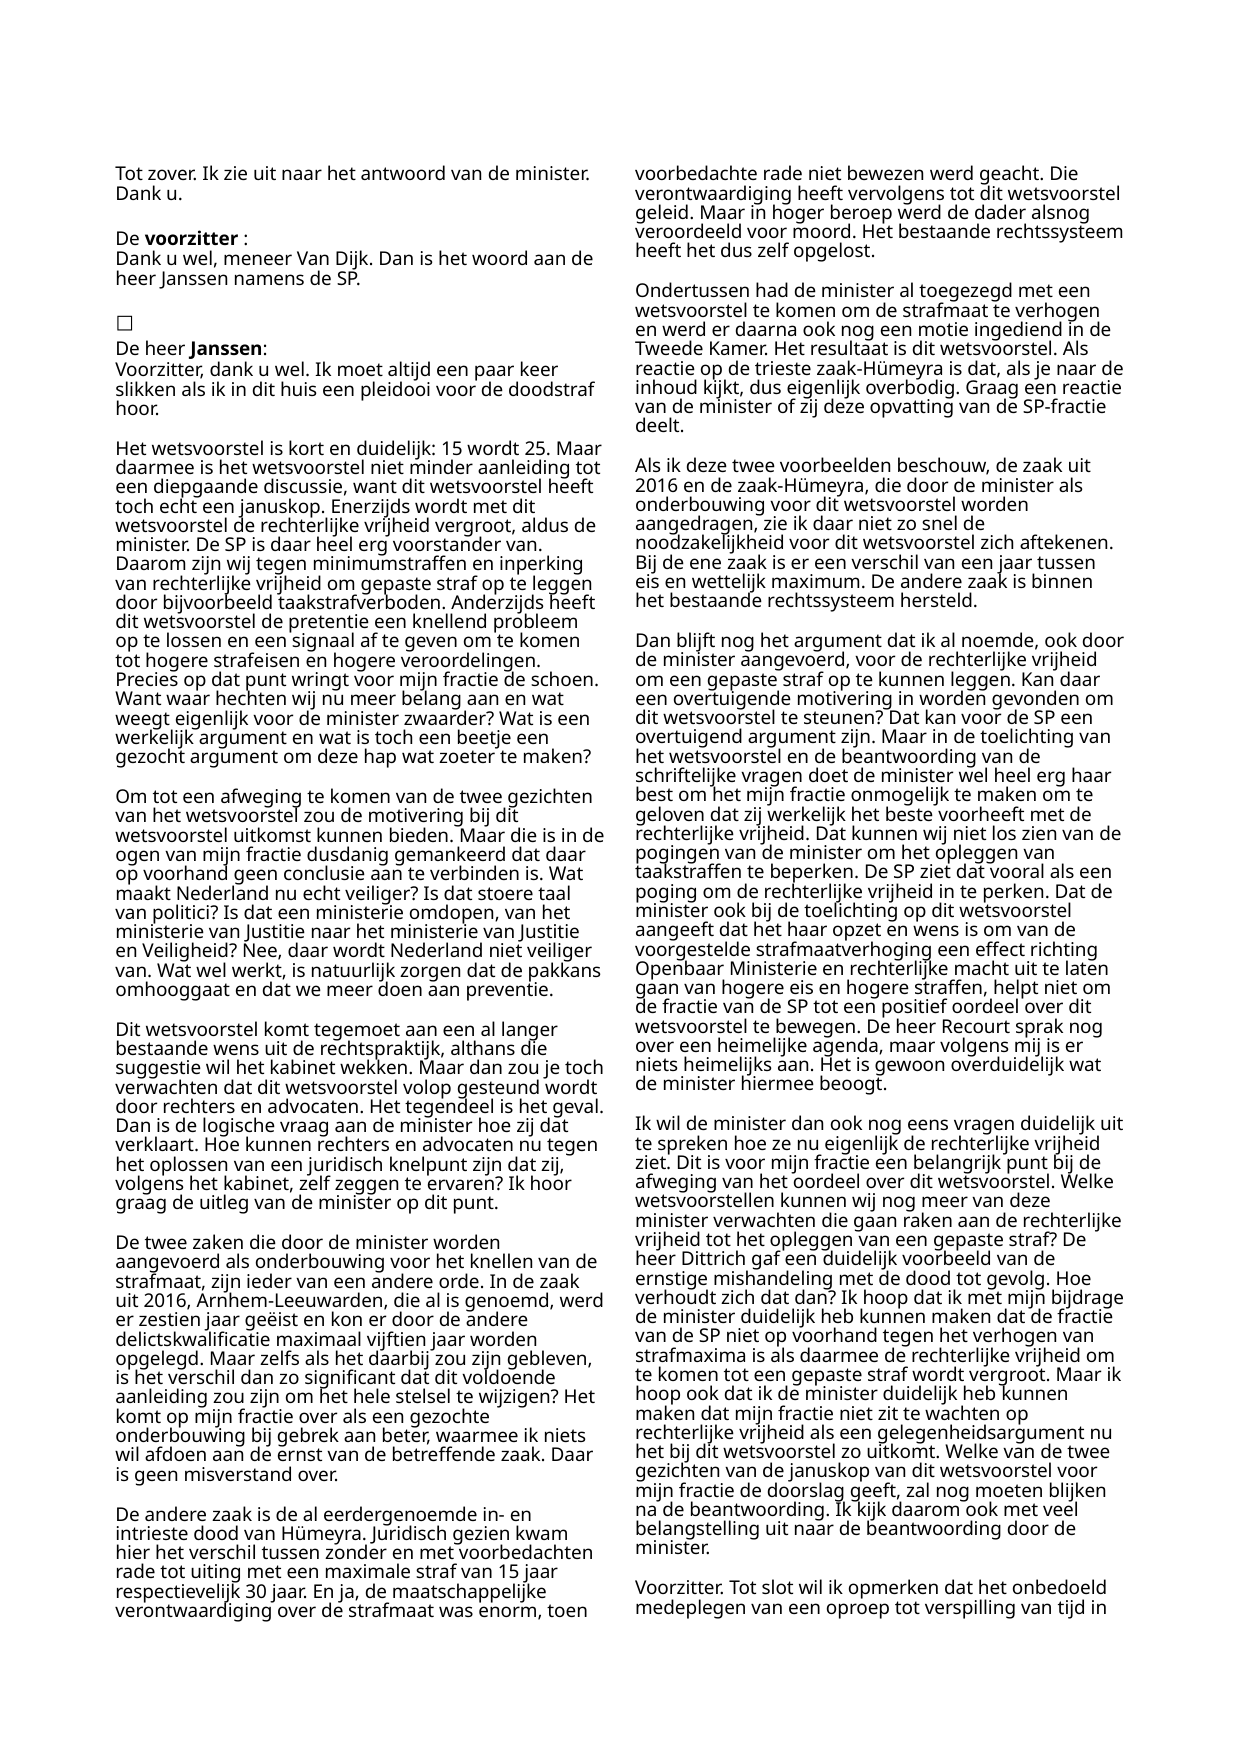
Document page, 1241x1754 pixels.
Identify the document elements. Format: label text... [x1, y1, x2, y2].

text Ik wil de minister dan ook nog eens vragen duidelijk uit te spreken hoe ze nu eigenlijk de rechterlijke vrijheid ziet. Dit is voor mijn fractie een belangrijk punt bij de afweging van het oordeel over dit wetsvoorstel. Welke wetsvoorstellen kunnen wij nog meer van deze minister verwachten die gaan raken aan de rechterlijke vrijheid tot het opleggen van een gepaste straf? De heer Dittrich gaf een duidelijk voorbeeld van de ernstige mishandeling met de dood tot gevolg. Hoe verhoudt zich dat dan? Ik hoop dat ik met mijn bijdrage de minister duidelijk heb kunnen maken dat de fractie van de SP niet op voorhand tegen het verhogen van strafmaxima is als daarmee de rechterlijke vrijheid om te komen tot een gepaste straf wordt vergroot. Maar ik hoop ook dat ik de minister duidelijk heb kunnen maken dat mijn fractie niet zit te wachten op rechterlijke vrijheid als een gelegenheidsargument nu het bij dit wetsvoorstel zo uitkomt. Welke van de twee gezichten van de januskop van dit wetsvoorstel voor mijn fractie de doorslag geeft, zal nog moeten blijken na de beantwoording. Ik kijk daarom ook met veel belangstelling uit naar de beantwoording door de minister. [635, 1115, 1125, 1559]
text ⬜ [115, 310, 605, 336]
text Dank u wel, meneer Van Dijk. Dan is het woord aan de heer Janssen namens de SP. [115, 250, 605, 289]
text Om tot een afweging te komen van de twee gezichten van het wetsvoorstel zou de motivering bij dit wetsvoorstel uitkomst kunnen bieden. Maar die is in de ogen van mijn fractie dusdanig gemankeerd dat daar op voorhand geen conclusie aan te verbinden is. Wat maakt Nederland nu echt veiliger? Is dat stoere taal van politici? Is dat een ministerie omdopen, van het ministerie van Justitie naar het ministerie van Justitie en Veiligheid? Nee, daar wordt Nederland niet veiliger van. Wat wel werkt, is natuurlijk zorgen dat de pakkans omhooggaat en dat we meer doen aan preventie. [115, 788, 605, 1000]
text De voorzitter : [115, 225, 605, 250]
text voorbedachte rade niet bewezen werd geacht. Die verontwaardiging heeft vervolgens tot dit wetsvoorstel geleid. Maar in hoger beroep werd de dader alsnog veroordeeld voor moord. Het bestaande rechtssysteem heeft het dus zelf opgelost. [635, 165, 1125, 262]
text De andere zaak is de al eerdergenoemde in- en intrieste dood van Hümeyra. Juridisch gezien kwam hier het verschil tussen zonder en met voorbedachten rade tot uiting met een maximale straf van 15 jaar respectievelijk 30 jaar. En ja, de maatschappelijke verontwaardiging over de strafmaat was enorm, toen [115, 1506, 605, 1621]
text Ondertussen had de minister al toegezegd met een wetsvoorstel te komen om de strafmaat te verhogen en werd er daarna ook nog een motie ingediend in de Tweede Kamer. Het resultaat is dit wetsvoorstel. Als reactie op de trieste zaak-Hümeyra is dat, als je naar de inhoud kijkt, dus eigenlijk overbodig. Graag een reactie van de minister of zij deze opvatting van de SP-fractie deelt. [635, 282, 1125, 437]
text Dan blijft nog het argument dat ik al noemde, ook door de minister aangevoerd, voor de rechterlijke vrijheid om een gepaste straf op te kunnen leggen. Kan daar een overtuigende motivering in worden gevonden om dit wetsvoorstel te steunen? Dat kan voor de SP een overtuigend argument zijn. Maar in de toelichting van het wetsvoorstel en de beantwoording van de schriftelijke vragen doet de minister wel heel erg haar best om het mijn fractie onmogelijk te maken om te geloven dat zij werkelijk het beste voorheeft met de rechterlijke vrijheid. Dat kunnen wij niet los zien van de pogingen van de minister om het opleggen van taakstraffen te beperken. De SP ziet dat vooral als een poging om de rechterlijke vrijheid in te perken. Dat de minister ook bij de toelichting op dit wetsvoorstel aangeeft dat het haar opzet en wens is om van de voorgestelde strafmaatverhoging een effect richting Openbaar Ministerie en rechterlijke macht uit te laten gaan van hogere eis en hogere straffen, helpt niet om de fractie van de SP tot een positief oordeel over dit wetsvoorstel te bewegen. De heer Recourt sprak nog over een heimelijke agenda, maar volgens mij is er niets heimelijks aan. Het is gewoon overduidelijk wat de minister hiermee beoogt. [635, 632, 1125, 1095]
text Het wetsvoorstel is kort en duidelijk: 15 wordt 25. Maar daarmee is het wetsvoorstel niet minder aanleiding tot een diepgaande discussie, want dit wetsvoorstel heeft toch echt een januskop. Enerzijds wordt met dit wetsvoorstel de rechterlijke vrijheid vergroot, aldus de minister. De SP is daar heel erg voorstander van. Daarom zijn wij tegen minimumstraffen en inperking van rechterlijke vrijheid om gepaste straf op te leggen door bijvoorbeeld taakstrafverboden. Anderzijds heeft dit wetsvoorstel de pretentie een knellend probleem op te lossen en een signaal af te geven om te komen tot hogere strafeisen en hogere veroordelingen. Precies op dat punt wringt voor mijn fractie de schoen. Want waar hechten wij nu meer belang aan en wat weegt eigenlijk voor de minister zwaarder? Wat is een werkelijk argument en wat is toch een beetje een gezocht argument om deze hap wat zoeter te maken? [115, 440, 605, 767]
text De twee zaken die door de minister worden aangevoerd als onderbouwing voor het knellen van de strafmaat, zijn ieder van een andere orde. In de zaak uit 2016, Arnhem-Leeuwarden, die al is genoemd, werd er zestien jaar geëist en kon er door de andere delictskwalificatie maximaal vijftien jaar worden opgelegd. Maar zelfs als het daarbij zou zijn gebleven, is het verschil dan zo significant dat dit voldoende aanleiding zou zijn om het hele stelsel te wijzigen? Het komt op mijn fractie over als een gezochte onderbouwing bij gebrek aan beter, waarmee ik niets wil afdoen aan de ernst van de betreffende zaak. Daar is geen misverstand over. [115, 1234, 605, 1485]
text Voorzitter. Tot slot wil ik opmerken dat het onbedoeld medeplegen van een oproep tot verspilling van tijd in [635, 1579, 1125, 1618]
text Voorzitter, dank u wel. Ik moet altijd een paar keer slikken als ik in dit huis een pleidooi voor de doodstraf hoor. [115, 361, 605, 419]
text Tot zover. Ik zie uit naar het antwoord van de minister. Dank u. [115, 165, 605, 204]
text Als ik deze twee voorbeelden beschouw, de zaak uit 2016 en de zaak-Hümeyra, die door de minister als onderbouwing voor dit wetsvoorstel worden aangedragen, zie ik daar niet zo snel de noodzakelijkheid voor dit wetsvoorstel zich aftekenen. Bij de ene zaak is er een verschil van een jaar tussen eis en wettelijk maximum. De andere zaak is binnen het bestaande rechtssysteem hersteld. [635, 457, 1125, 611]
text Dit wetsvoorstel komt tegemoet aan een al langer bestaande wens uit de rechtspraktijk, althans die suggestie wil het kabinet wekken. Maar dan zou je toch verwachten dat dit wetsvoorstel volop gesteund wordt door rechters en advocaten. Het tegendeel is het geval. Dan is de logische vraag aan de minister hoe zij dat verklaart. Hoe kunnen rechters en advocaten nu tegen het oplossen van een juridisch knelpunt zijn dat zij, volgens het kabinet, zelf zeggen te ervaren? Ik hoor graag de uitleg van de minister op dit punt. [115, 1021, 605, 1213]
text De heer Janssen: [115, 336, 605, 361]
